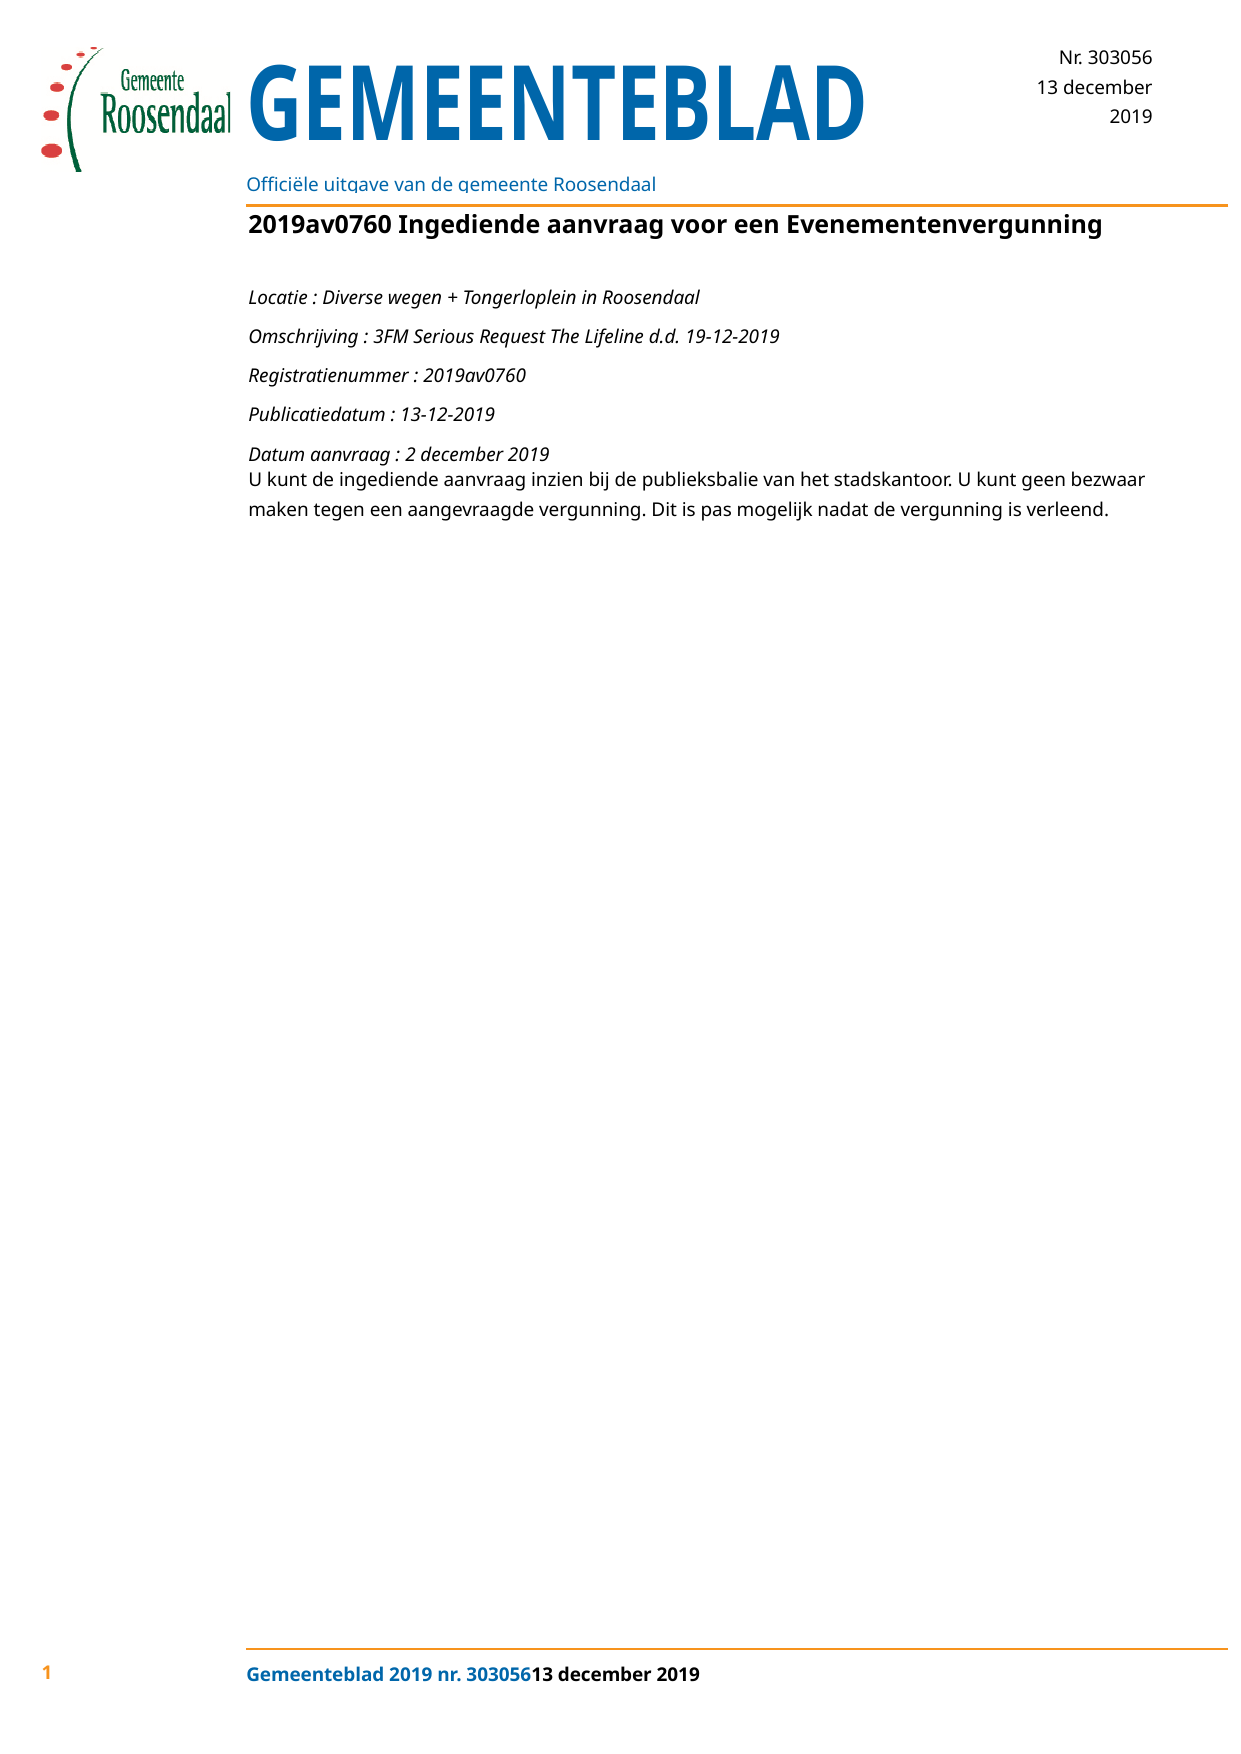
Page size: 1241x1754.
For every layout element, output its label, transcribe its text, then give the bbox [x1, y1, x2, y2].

text 2019av0760 Ingediende aanvraag voor een Evenementenvergunning [248, 207, 1152, 241]
text Omschrijving : 3FM Serious Request The Lifeline d.d. 19-12-2019 [248, 323, 1152, 349]
text Datum aanvraag : 2 december 2019 [248, 441, 1152, 467]
picture [41, 47, 231, 172]
text U kunt de ingediende aanvraag inzien bij de publieksbalie van het stadskantoor. U kunt geen bezwaar maken tegen een aangevraagde vergunning. Dit is pas mogelijk nadat de vergunning is verleend. [248, 467, 1152, 522]
text Publicatiedatum : 13-12-2019 [248, 402, 1152, 427]
text Registratienummer : 2019av0760 [248, 362, 1152, 388]
text Locatie : Diverse wegen + Tongerloplein in Roosendaal [248, 284, 1152, 309]
